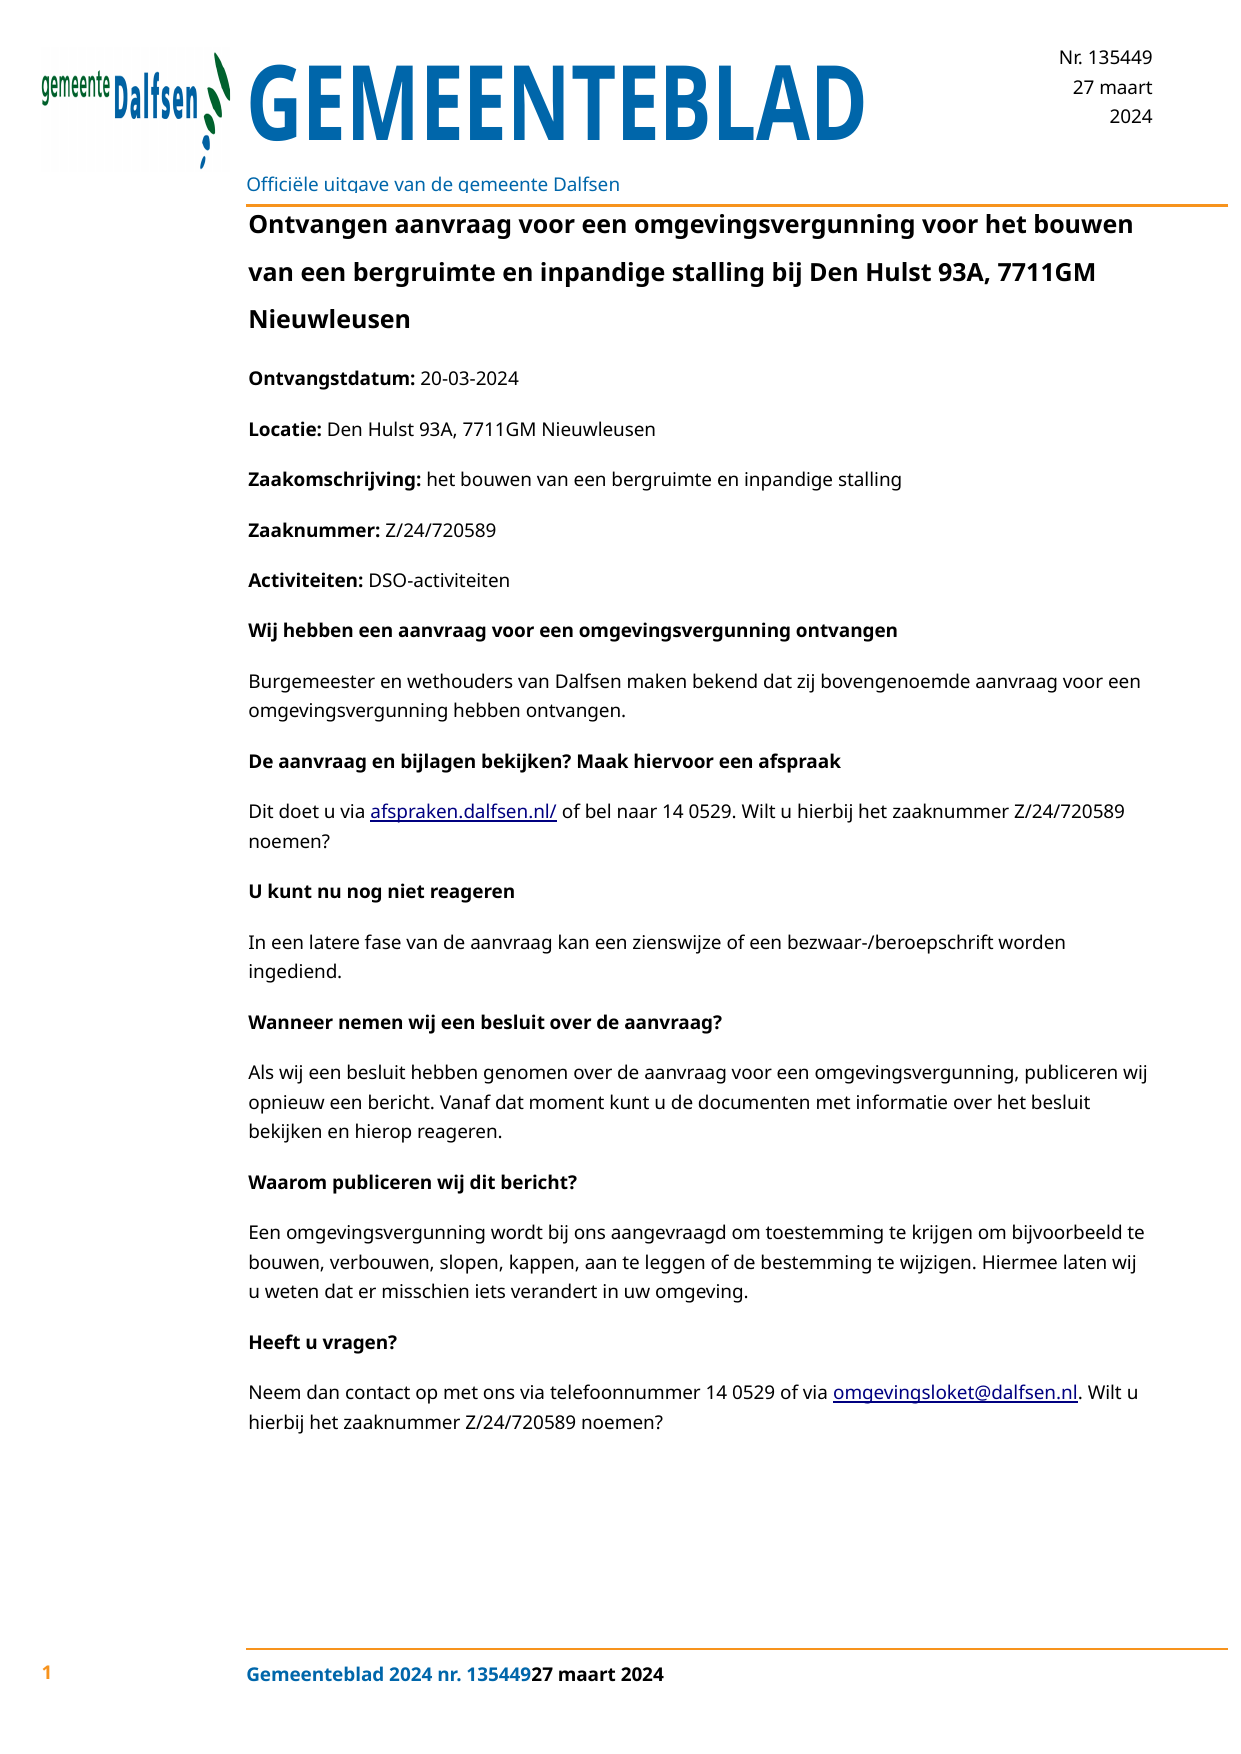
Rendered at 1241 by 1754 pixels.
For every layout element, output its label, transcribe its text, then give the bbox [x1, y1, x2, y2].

text De aanvraag en bijlagen bekijken? Maak hiervoor een afspraak [248, 748, 1152, 774]
text Wij hebben een aanvraag voor een omgevingsvergunning ontvangen [248, 618, 1152, 643]
text Een omgevingsvergunning wordt bij ons aangevraagd om toestemming te krijgen om bijvoorbeeld te bouwen, verbouwen, slopen, kappen, aan te leggen of de bestemming te wijzigen. Hiermee laten wij u weten dat er misschien iets verandert in uw omgeving. [248, 1219, 1152, 1304]
text Zaaknummer: Z/24/720589 [248, 517, 1152, 542]
picture [41, 47, 231, 172]
text Dit doet u via afspraken.dalfsen.nl/ of bel naar 14 0529. Wilt u hierbij het zaaknummer Z/24/720589 noemen? [248, 798, 1152, 854]
text Ontvangstdatum: 20-03-2024 [248, 366, 1152, 391]
text Burgemeester en wethouders van Dalfsen maken bekend dat zij bovengenoemde aanvraag voor een omgevingsvergunning hebben ontvangen. [248, 668, 1152, 723]
text Neem dan contact op met ons via telefoonnummer 14 0529 of via omgevingsloket@dalfsen.nl. Wilt u hierbij het zaaknummer Z/24/720589 noemen? [248, 1379, 1152, 1434]
text Heeft u vragen? [248, 1329, 1152, 1354]
text Ontvangen aanvraag voor een omgevingsvergunning voor het bouwen van een bergruimte en inpandige stalling bij Den Hulst 93A, 7711GM Nieuwleusen [248, 207, 1152, 336]
text Wanneer nemen wij een besluit over de aanvraag? [248, 1009, 1152, 1034]
text Activiteiten: DSO-activiteiten [248, 567, 1152, 593]
text Zaakomschrijving: het bouwen van een bergruimte en inpandige stalling [248, 466, 1152, 492]
text U kunt nu nog niet reageren [248, 878, 1152, 904]
text In een latere fase van de aanvraag kan een zienswijze of een bezwaar-/beroepschrift worden ingediend. [248, 929, 1152, 984]
text Waarom publiceren wij dit bericht? [248, 1169, 1152, 1194]
text Als wij een besluit hebben genomen over de aanvraag voor een omgevingsvergunning, publiceren wij opnieuw een bericht. Vanaf dat moment kunt u de documenten met informatie over het besluit bekijken en hierop reageren. [248, 1059, 1152, 1144]
text Locatie: Den Hulst 93A, 7711GM Nieuwleusen [248, 416, 1152, 442]
